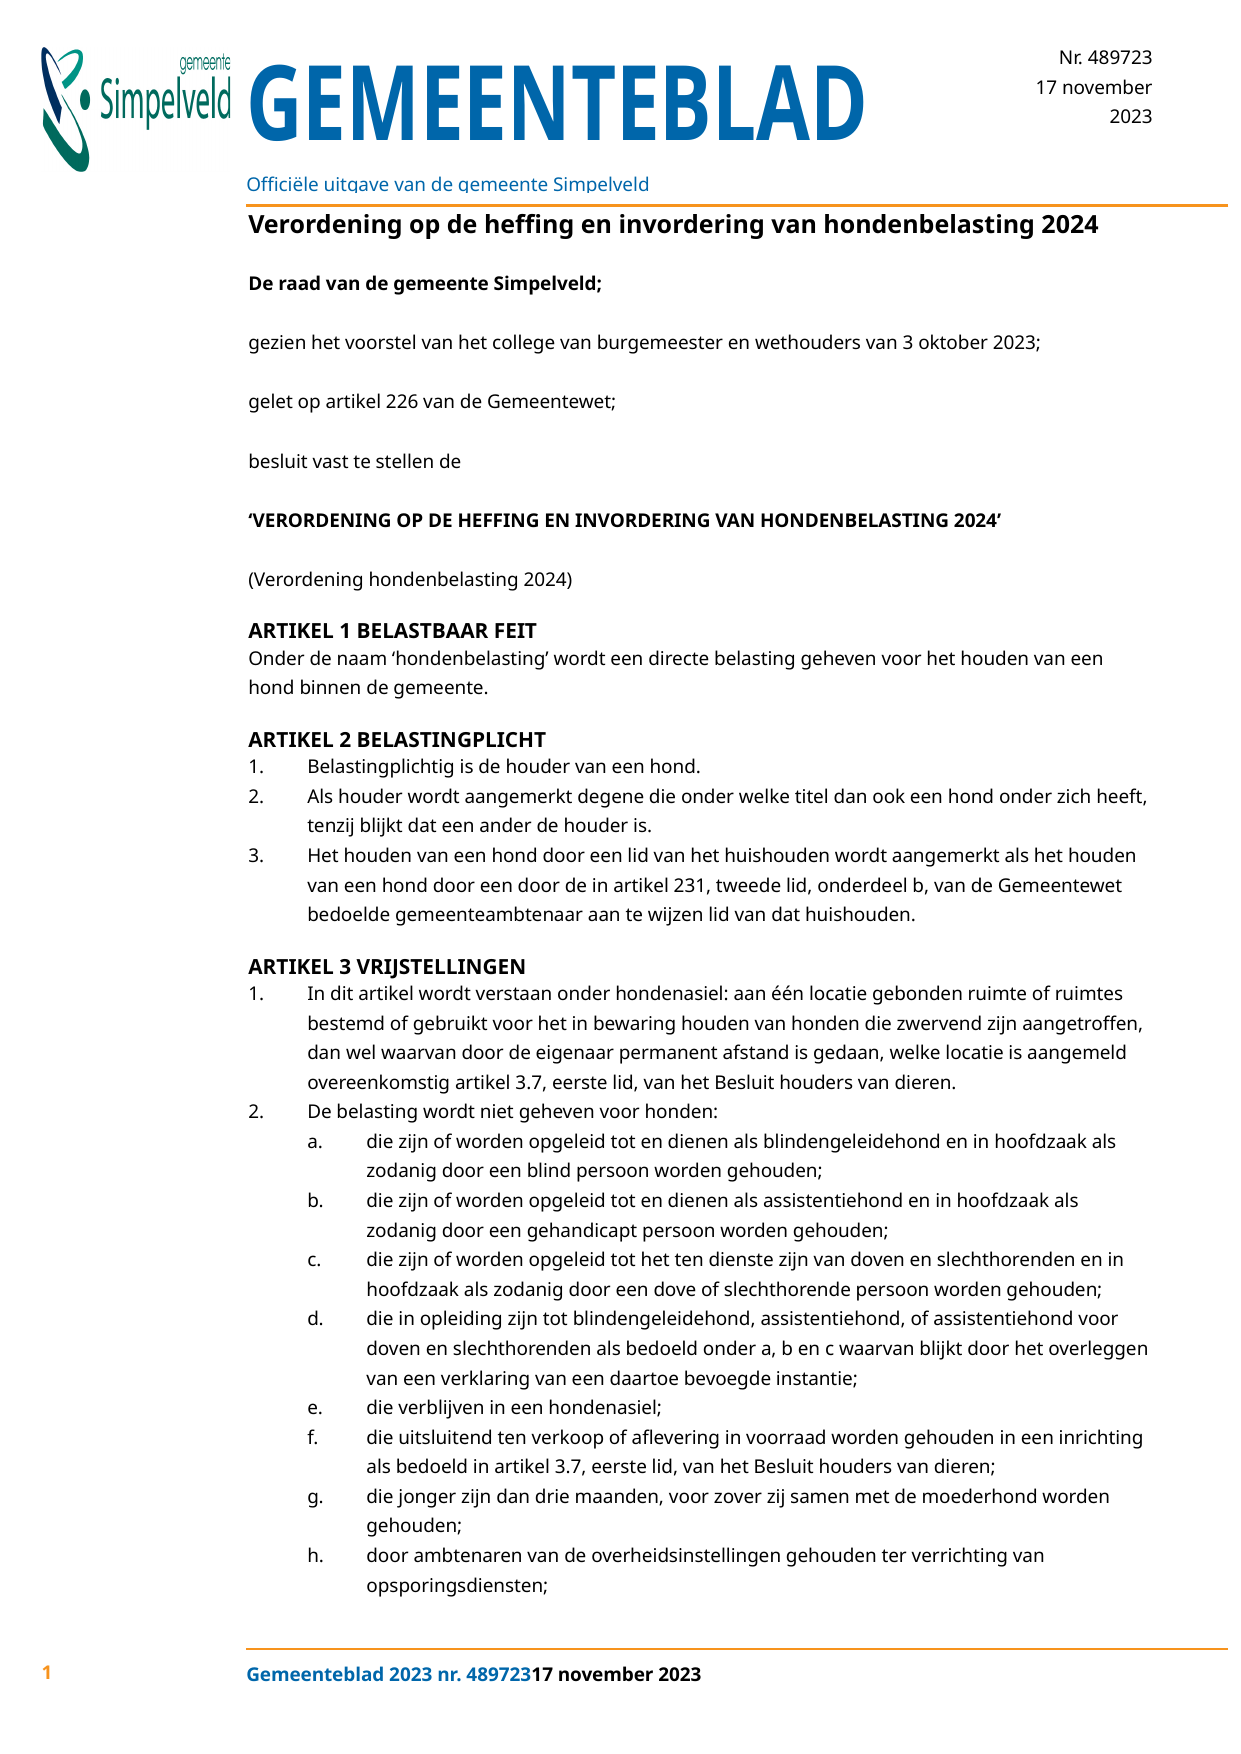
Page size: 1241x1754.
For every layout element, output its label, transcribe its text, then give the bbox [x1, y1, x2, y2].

text De raad van de gemeente Simpelveld; [248, 270, 1152, 296]
text gezien het voorstel van het college van burgemeester en wethouders van 3 oktober 2023; [248, 329, 1152, 355]
list Belastingplichtig is de houder van een hond. [248, 753, 1152, 779]
text ARTIKEL 3 VRIJSTELLINGEN [248, 952, 1152, 980]
text besluit vast te stellen de [248, 448, 1152, 473]
list die verblijven in een hondenasiel; [307, 1394, 1152, 1420]
list die zijn of worden opgeleid tot het ten dienste zijn van doven en slechthorenden en in hoofdzaak als zodanig door een dove of slechthorende persoon worden gehouden; [307, 1246, 1152, 1302]
list Het houden van een hond door een lid van het huishouden wordt aangemerkt als het houden van een hond door een door de in artikel 231, tweede lid, onderdeel b, van de Gemeentewet bedoelde gemeenteambtenaar aan te wijzen lid van dat huishouden. [248, 842, 1152, 927]
list die jonger zijn dan drie maanden, voor zover zij samen met de moederhond worden gehouden; [307, 1483, 1152, 1538]
list die zijn of worden opgeleid tot en dienen als blindengeleidehond en in hoofdzaak als zodanig door een blind persoon worden gehouden; [307, 1128, 1152, 1183]
list die in opleiding zijn tot blindengeleidehond, assistentiehond, of assistentiehond voor doven en slechthorenden als bedoeld onder a, b en c waarvan blijkt door het overleggen van een verklaring van een daartoe bevoegde instantie; [307, 1306, 1152, 1391]
text (Verordening hondenbelasting 2024) [248, 566, 1152, 592]
list De belasting wordt niet geheven voor honden: [248, 1098, 1152, 1124]
text gelet op artikel 226 van de Gemeentewet; [248, 389, 1152, 414]
picture [41, 47, 231, 172]
text ARTIKEL 1 BELASTBAAR FEIT [248, 617, 1152, 645]
text Verordening op de heffing en invordering van hondenbelasting 2024 [248, 207, 1152, 241]
list Als houder wordt aangemerkt degene die onder welke titel dan ook een hond onder zich heeft, tenzij blijkt dat een ander de houder is. [248, 783, 1152, 838]
list die uitsluitend ten verkoop of aflevering in voorraad worden gehouden in een inrichting als bedoeld in artikel 3.7, eerste lid, van het Besluit houders van dieren; [307, 1424, 1152, 1479]
text ARTIKEL 2 BELASTINGPLICHT [248, 725, 1152, 753]
list door ambtenaren van de overheidsinstellingen gehouden ter verrichting van opsporingsdiensten; [307, 1542, 1152, 1598]
list In dit artikel wordt verstaan onder hondenasiel: aan één locatie gebonden ruimte of ruimtes bestemd of gebruikt voor het in bewaring houden van honden die zwervend zijn aangetroffen, dan wel waarvan door de eigenaar permanent afstand is gedaan, welke locatie is aangemeld overeenkomstig artikel 3.7, eerste lid, van het Besluit houders van dieren. [248, 980, 1152, 1095]
text Onder de naam ‘hondenbelasting’ wordt een directe belasting geheven voor het houden van een hond binnen de gemeente. [248, 645, 1152, 700]
list die zijn of worden opgeleid tot en dienen als assistentiehond en in hoofdzaak als zodanig door een gehandicapt persoon worden gehouden; [307, 1187, 1152, 1243]
text ‘VERORDENING OP DE HEFFING EN INVORDERING VAN HONDENBELASTING 2024’ [248, 507, 1152, 533]
